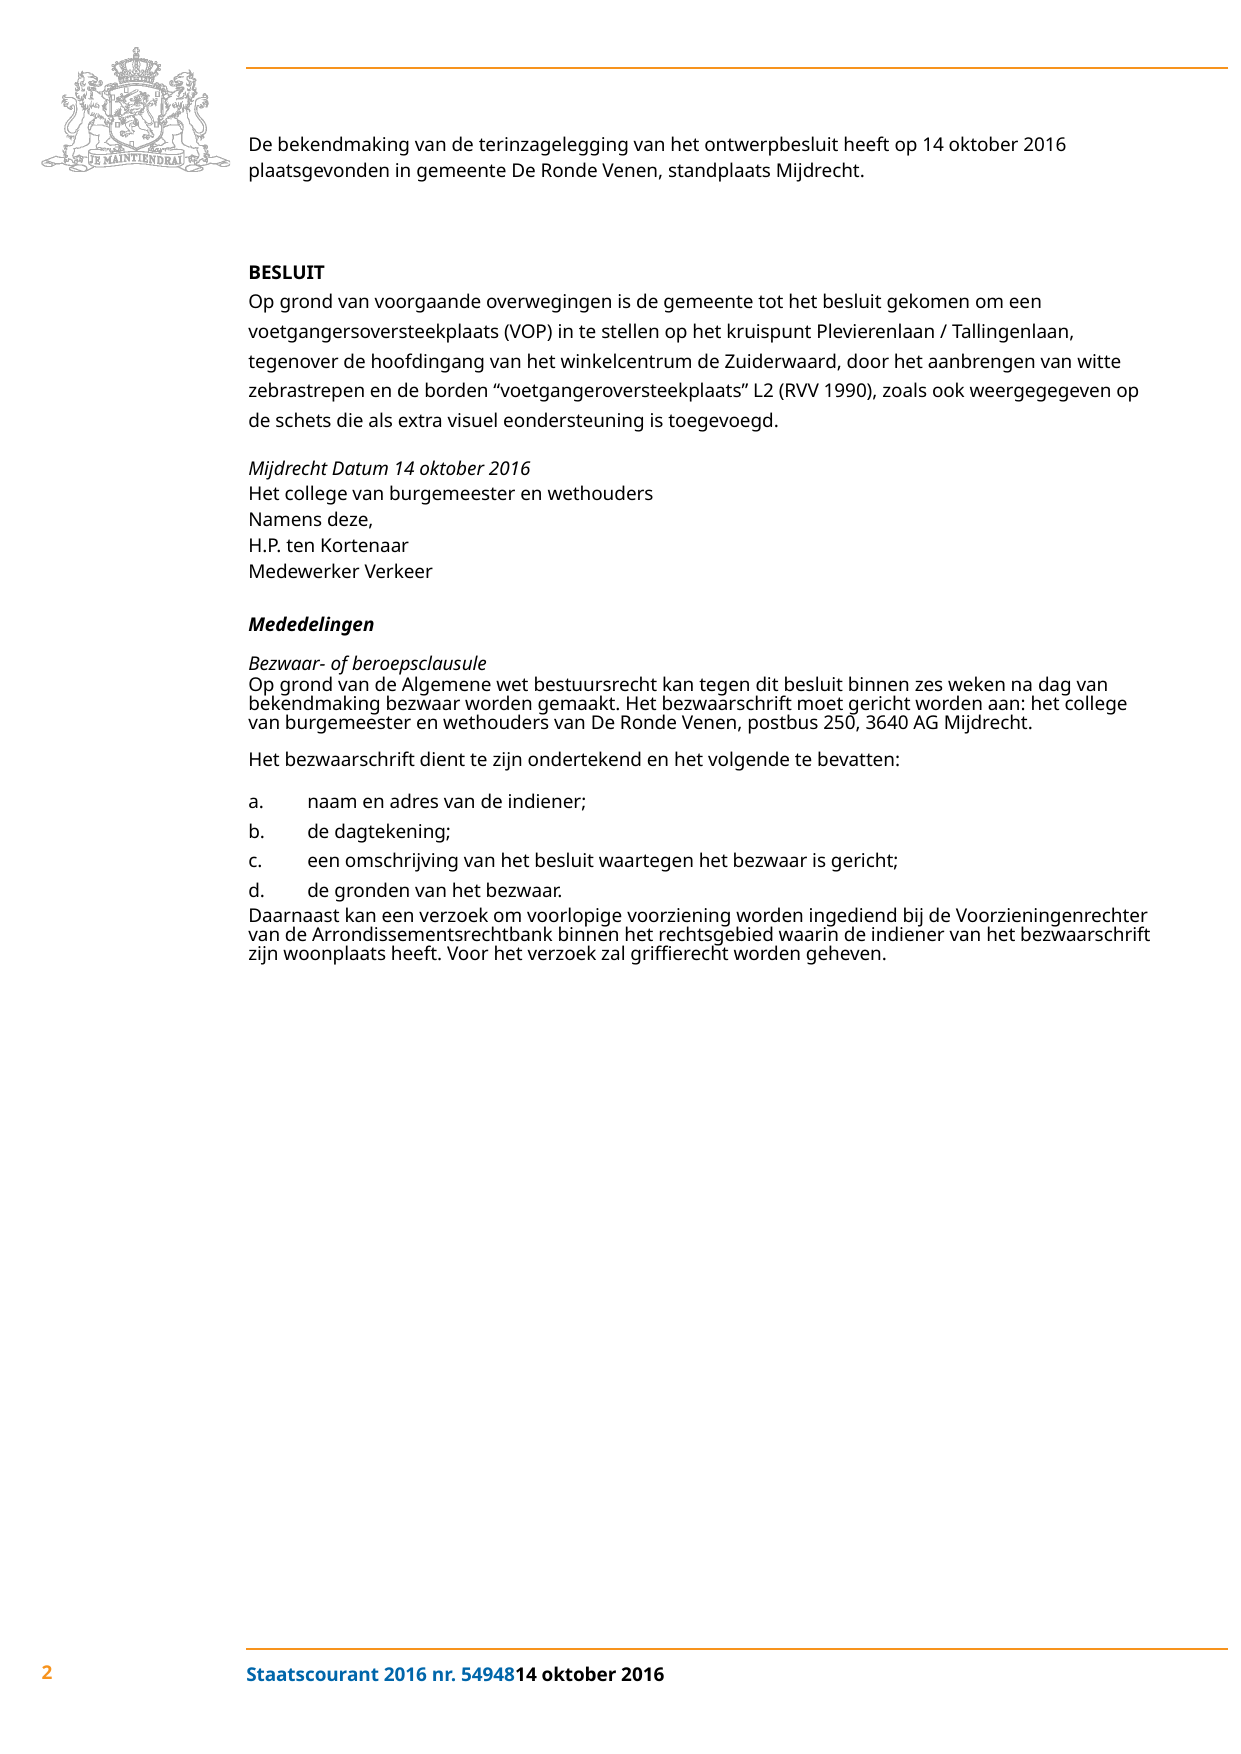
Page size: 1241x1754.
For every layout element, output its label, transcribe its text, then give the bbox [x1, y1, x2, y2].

text Daarnaast kan een verzoek om voorlopige voorziening worden ingediend bij de Voorzieningenrechter van de Arrondissementsrechtbank binnen het rechtsgebied waarin de indiener van het bezwaarschrift zijn woonplaats heeft. Voor het verzoek zal griffierecht worden geheven. [248, 907, 1152, 964]
text Het college van burgemeester en wethouders [248, 481, 1152, 506]
list een omschrijving van het besluit waartegen het bezwaar is gericht; [248, 847, 1152, 873]
text Op grond van de Algemene wet bestuursrecht kan tegen dit besluit binnen zes weken na dag van bekendmaking bezwaar worden gemaakt. Het bezwaarschrift moet gericht worden aan: het college van burgemeester en wethouders van De Ronde Venen, postbus 250, 3640 AG Mijdrecht. [248, 676, 1152, 733]
list naam en adres van de indiener; [248, 788, 1152, 814]
picture [41, 47, 231, 172]
text Op grond van voorgaande overwegingen is de gemeente tot het besluit gekomen om een voetgangersoversteekplaats (VOP) in te stellen op het kruispunt Plevierenlaan / Tallingenlaan, tegenover de hoofdingang van het winkelcentrum de Zuiderwaard, door het aanbrengen van witte zebrastrepen en de borden “voetgangeroversteekplaats” L2 (RVV 1990), zoals ook weergegegeven op de schets die als extra visuel eondersteuning is toegevoegd. [248, 289, 1152, 433]
text H.P. ten Kortenaar [248, 532, 1152, 558]
text Mijdrecht Datum 14 oktober 2016 [248, 455, 1152, 481]
list de dagtekening; [248, 818, 1152, 843]
text Medewerker Verkeer [248, 558, 1152, 583]
text Namens deze, [248, 506, 1152, 532]
text Het bezwaarschrift dient te zijn ondertekend en het volgende te bevatten: [248, 751, 1152, 771]
list de gronden van het bezwaar. [248, 877, 1152, 903]
text Mededelingen [248, 611, 1152, 636]
text De bekendmaking van de terinzagelegging van het ontwerpbesluit heeft op 14 oktober 2016 plaatsgevonden in gemeente De Ronde Venen, standplaats Mijdrecht. [248, 131, 1152, 183]
text Bezwaar- of beroepsclausule [248, 650, 1152, 676]
text BESLUIT [248, 259, 1152, 285]
